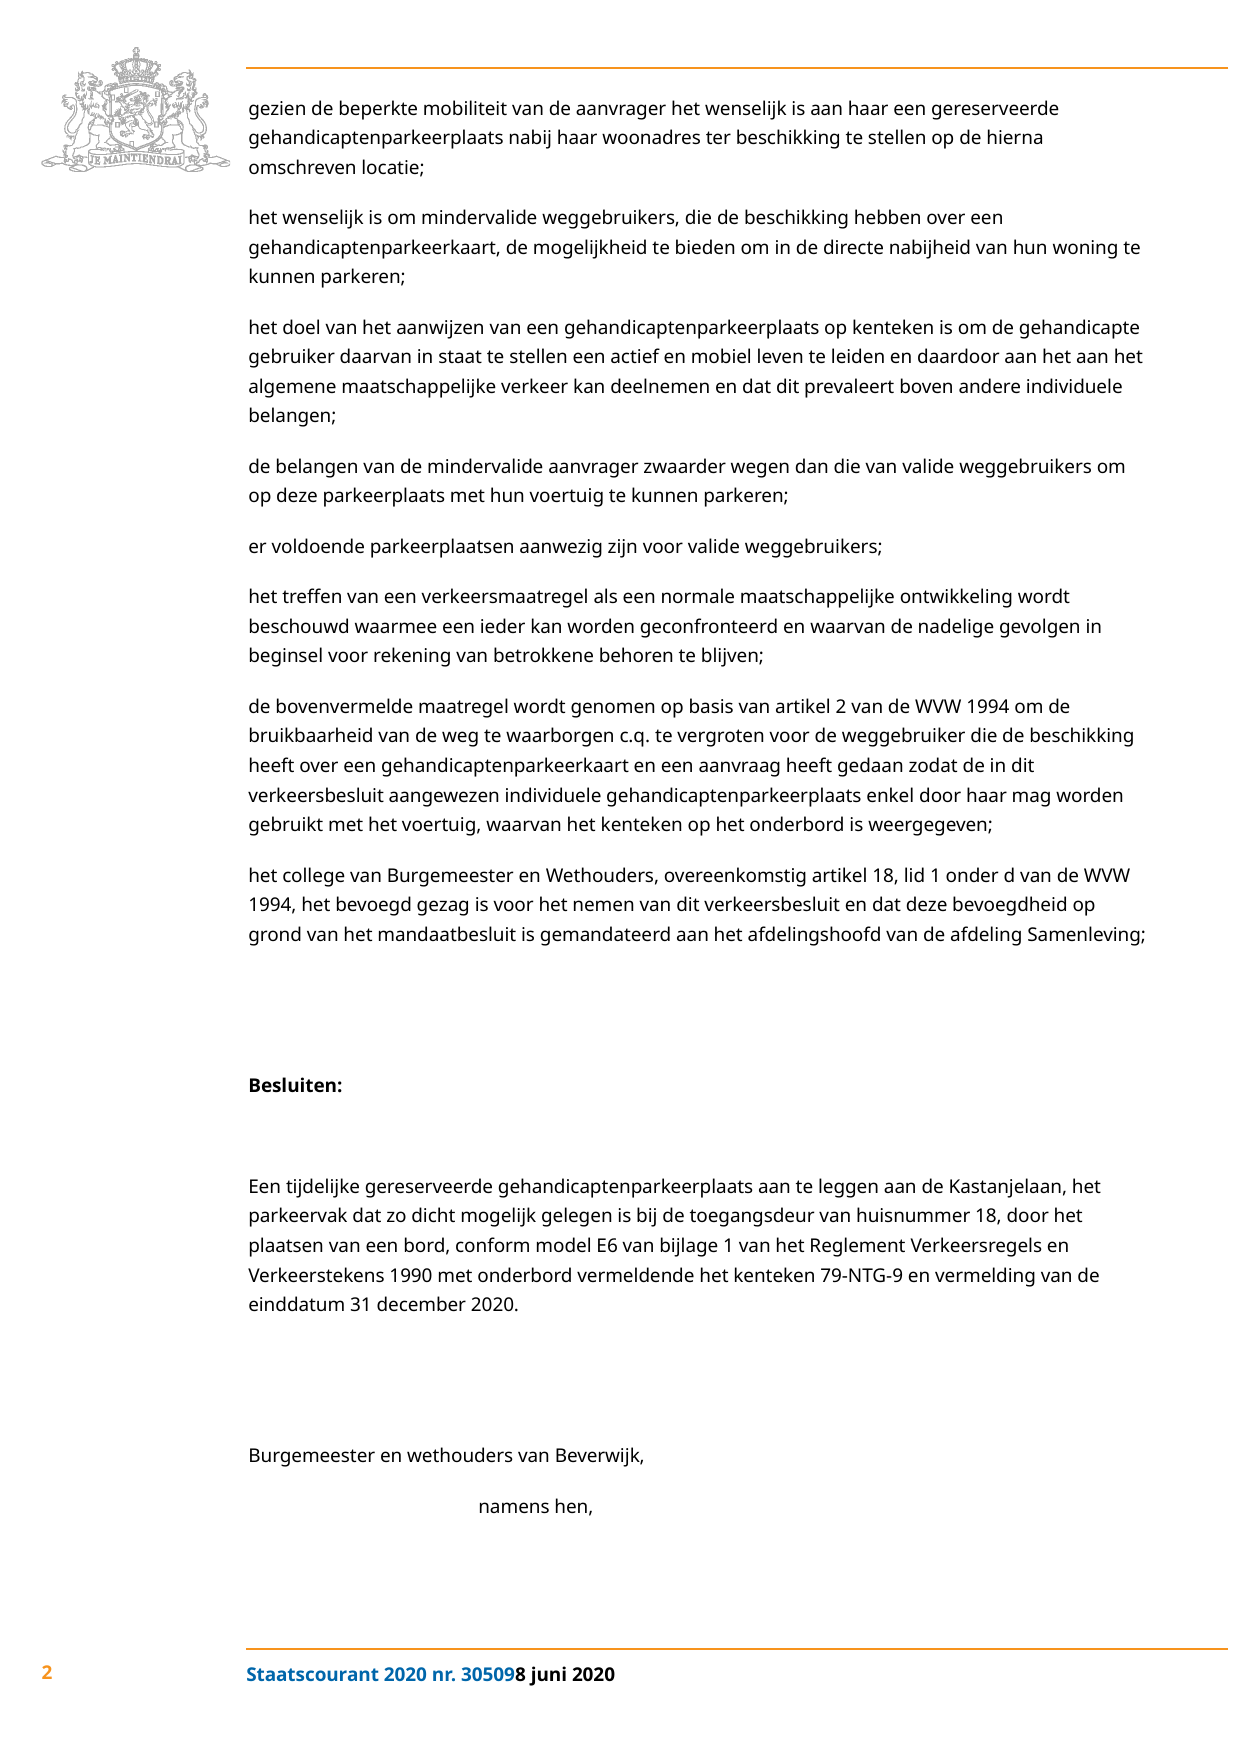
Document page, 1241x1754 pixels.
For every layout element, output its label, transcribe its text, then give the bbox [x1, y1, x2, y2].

text het doel van het aanwijzen van een gehandicaptenparkeerplaats op kenteken is om de gehandicapte gebruiker daarvan in staat te stellen een actief en mobiel leven te leiden en daardoor aan het aan het algemene maatschappelijke verkeer kan deelnemen en dat dit prevaleert boven andere individuele belangen; [248, 314, 1152, 428]
text het college van Burgemeester en Wethouders, overeenkomstig artikel 18, lid 1 onder d van de WVW 1994, het bevoegd gezag is voor het nemen van dit verkeersbesluit en dat deze bevoegdheid op grond van het mandaatbesluit is gemandateerd aan het afdelingshoofd van de afdeling Samenleving; [248, 862, 1152, 947]
picture [41, 47, 231, 172]
text Burgemeester en wethouders van Beverwijk, [248, 1443, 1152, 1468]
text de belangen van de mindervalide aanvrager zwaarder wegen dan die van valide weggebruikers om op deze parkeerplaats met hun voertuig te kunnen parkeren; [248, 453, 1152, 508]
text er voldoende parkeerplaatsen aanwezig zijn voor valide weggebruikers; [248, 533, 1152, 559]
text Besluiten: [248, 1072, 1152, 1098]
text de bovenvermelde maatregel wordt genomen op basis van artikel 2 van de WVW 1994 om de bruikbaarheid van de weg te waarborgen c.q. te vergroten voor de weggebruiker die de beschikking heeft over een gehandicaptenparkeerkaart en een aanvraag heeft gedaan zodat de in dit verkeersbesluit aangewezen individuele gehandicaptenparkeerplaats enkel door haar mag worden gebruikt met het voertuig, waarvan het kenteken op het onderbord is weergegeven; [248, 693, 1152, 837]
text gezien de beperkte mobiliteit van de aanvrager het wenselijk is aan haar een gereserveerde gehandicaptenparkeerplaats nabij haar woonadres ter beschikking te stellen op de hierna omschreven locatie; [248, 95, 1152, 180]
text Een tijdelijke gereserveerde gehandicaptenparkeerplaats aan te leggen aan de Kastanjelaan, het parkeervak dat zo dicht mogelijk gelegen is bij de toegangsdeur van huisnummer 18, door het plaatsen van een bord, conform model E6 van bijlage 1 van het Reglement Verkeersregels en Verkeerstekens 1990 met onderbord vermeldende het kenteken 79-NTG-9 en vermelding van de einddatum 31 december 2020. [248, 1173, 1152, 1317]
text namens hen, [248, 1493, 1152, 1519]
text het wenselijk is om mindervalide weggebruikers, die de beschikking hebben over een gehandicaptenparkeerkaart, de mogelijkheid te bieden om in de directe nabijheid van hun woning te kunnen parkeren; [248, 204, 1152, 289]
text het treffen van een verkeersmaatregel als een normale maatschappelijke ontwikkeling wordt beschouwd waarmee een ieder kan worden geconfronteerd en waarvan de nadelige gevolgen in beginsel voor rekening van betrokkene behoren te blijven; [248, 583, 1152, 668]
